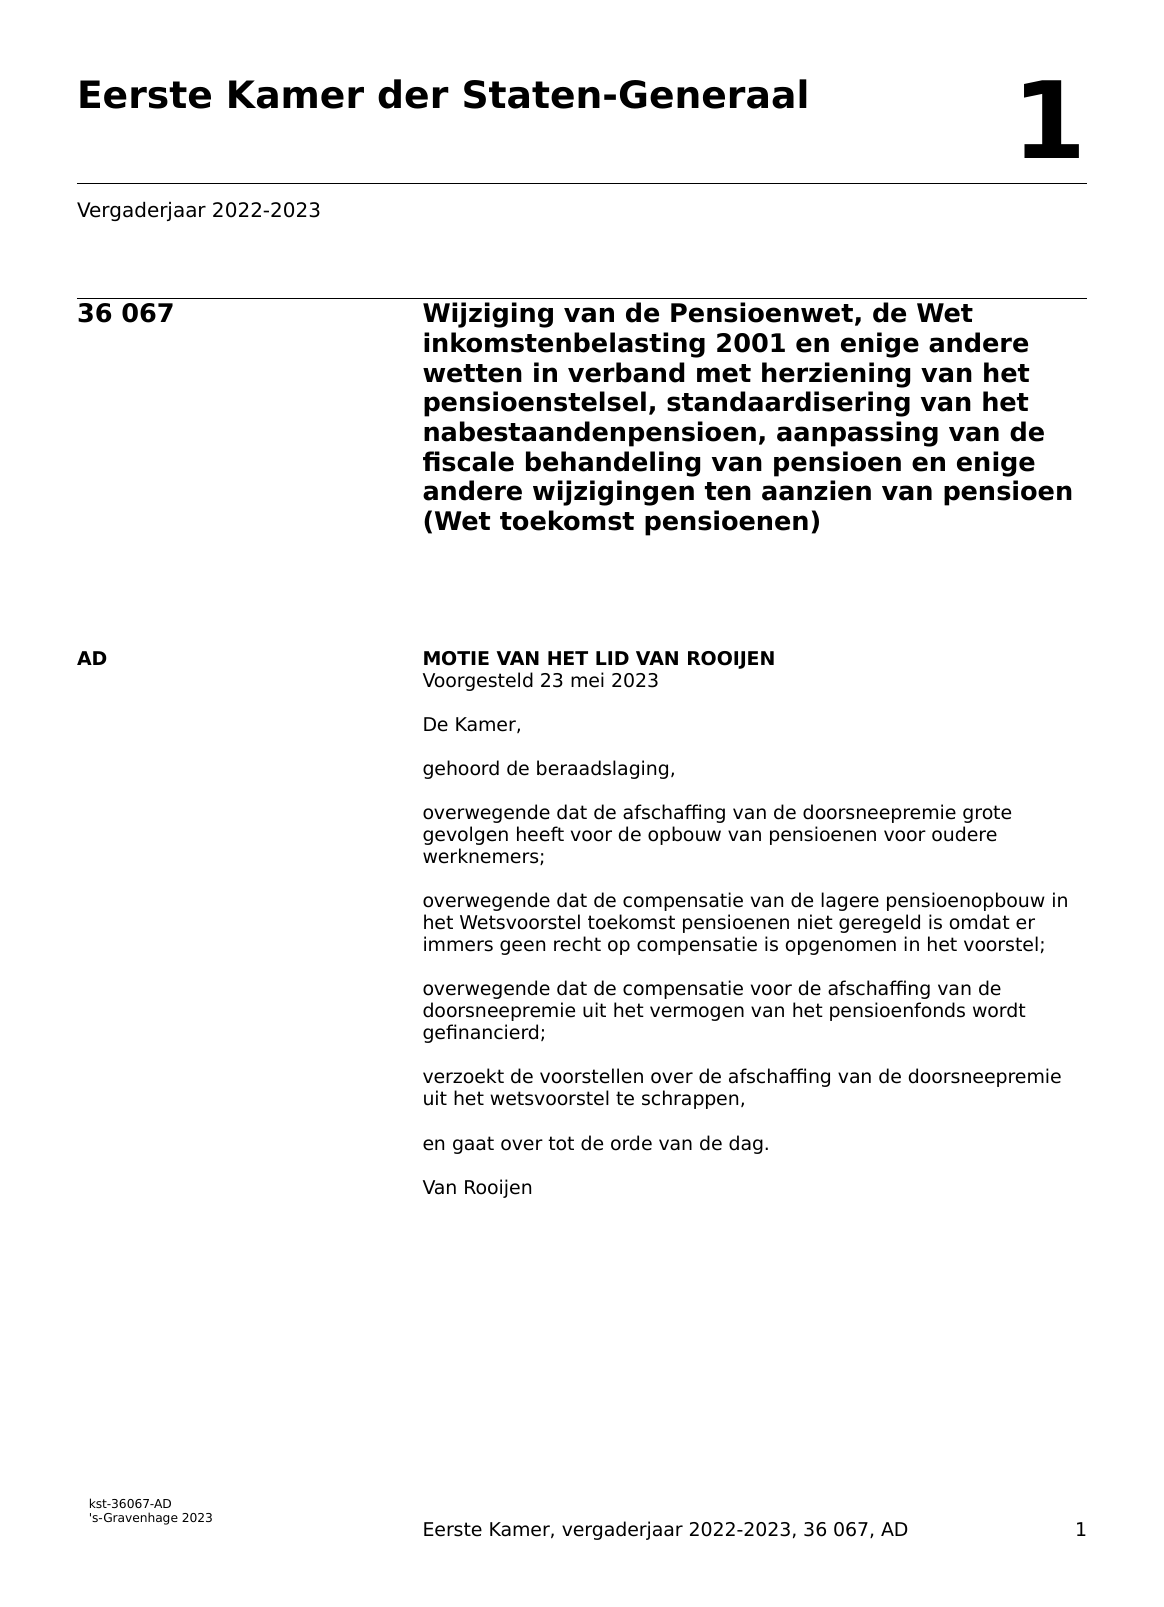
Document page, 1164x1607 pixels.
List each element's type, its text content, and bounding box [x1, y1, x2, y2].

text overwegende dat de compensatie voor de afschaffing van de doorsneepremie uit het vermogen van het pensioenfonds wordt gefinancierd; [422, 978, 1087, 1044]
table_cell Vergaderjaar 2022-2023 [77, 184, 1087, 298]
text Voorgesteld 23 mei 2023 [422, 669, 1087, 691]
text De Kamer, [422, 714, 1087, 736]
text kst-36067-AD [88, 1497, 323, 1511]
text Van Rooijen [422, 1177, 1087, 1199]
text 's-Gravenhage 2023 [88, 1511, 323, 1525]
subtitle 36 067 Wijziging van de Pensioenwet, de Wet inkomstenbelasting 2001 en enige andere wetten in verband met herziening van het pensioenstelsel, standaardisering van het nabestaandenpensioen, aanpassing van de fiscale behandeling van pensioen en enige andere wijzigingen ten aanzien van pensioen (Wet toekomst pensioenen) [77, 299, 1087, 536]
text overwegende dat de compensatie van de lagere pensioenopbouw in het Wetsvoorstel toekomst pensioenen niet geregeld is omdat er immers geen recht op compensatie is opgenomen in het voorstel; [422, 890, 1087, 956]
text verzoekt de voorstellen over de afschaffing van de doorsneepremie uit het wetsvoorstel te schrappen, [422, 1066, 1087, 1110]
text gehoord de beraadslaging, [422, 758, 1087, 780]
text overwegende dat de afschaffing van de doorsneepremie grote gevolgen heeft voor de opbouw van pensioenen voor oudere werknemers; [422, 802, 1087, 868]
subtitle AD MOTIE VAN HET LID VAN ROOIJEN [77, 647, 1087, 669]
table_header Eerste Kamer der Staten-Generaal [77, 59, 886, 183]
text en gaat over tot de orde van de dag. [422, 1132, 1087, 1154]
table_header 1 [886, 59, 1087, 183]
